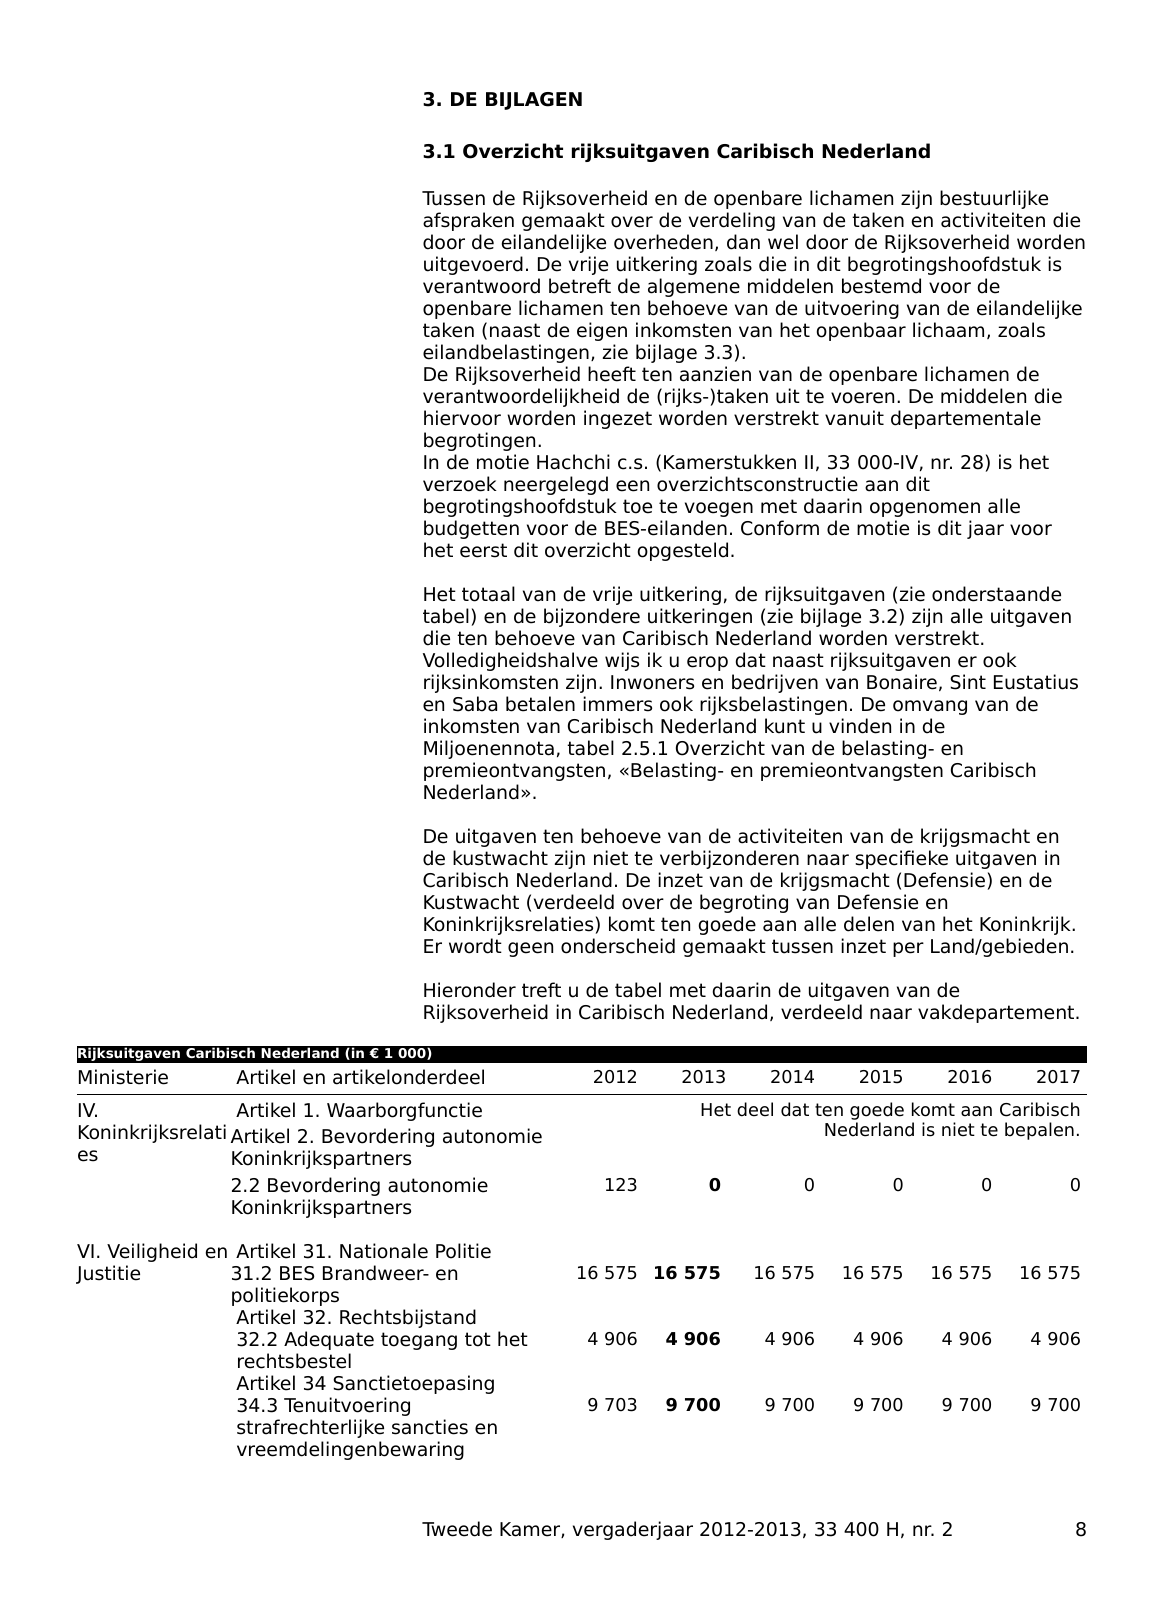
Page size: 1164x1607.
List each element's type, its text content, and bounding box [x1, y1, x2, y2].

table_cell 31.2 BES Brandweer- en politiekorps [230, 1263, 555, 1307]
table_cell [998, 1307, 1087, 1329]
table_cell 16 575 [732, 1263, 821, 1307]
table_cell Artikel en artikelonderdeel [230, 1063, 555, 1094]
subtitle 3. DE BIJLAGEN [422, 89, 1087, 111]
text De Rijksoverheid heeft ten aanzien van de openbare lichamen de verantwoordelijkheid de (rijks-)taken uit te voeren. De middelen die hiervoor worden ingezet worden verstrekt vanuit departementale begrotingen. [422, 364, 1087, 452]
table_cell [732, 1373, 821, 1395]
table_cell [732, 1241, 821, 1263]
table_cell 2014 [732, 1063, 821, 1094]
text Het totaal van de vrije uitkering, de rijksuitgaven (zie onderstaande tabel) en de bijzondere uitkeringen (zie bijlage 3.2) zijn alle uitgaven die ten behoeve van Caribisch Nederland worden verstrekt. [422, 584, 1087, 650]
table_cell 4 906 [732, 1329, 821, 1373]
table_cell VI. Veiligheid en Justitie [77, 1241, 230, 1307]
table_cell 16 575 [821, 1263, 909, 1307]
table_cell [77, 1395, 230, 1461]
table_cell [909, 1219, 998, 1241]
table_cell [998, 1219, 1087, 1241]
table_cell 16 575 [644, 1263, 732, 1307]
table_cell [77, 1329, 230, 1373]
table_cell [644, 1219, 732, 1241]
table_cell [998, 1373, 1087, 1395]
table_cell 0 [644, 1170, 732, 1219]
text Volledigheidshalve wijs ik u erop dat naast rijksuitgaven er ook rijksinkomsten zijn. Inwoners en bedrijven van Bonaire, Sint Eustatius en Saba betalen immers ook rijksbelastingen. De omvang van de inkomsten van Caribisch Nederland kunt u vinden in de Miljoenennota, tabel 2.5.1 Overzicht van de belasting- en premieontvangsten, «Belasting- en premieontvangsten Caribisch Nederland». [422, 650, 1087, 804]
table_cell Artikel 1. Waarborgfunctie [230, 1095, 555, 1122]
table_cell 9 700 [909, 1395, 998, 1461]
table_cell 16 575 [909, 1263, 998, 1307]
table_cell [77, 1307, 230, 1329]
table_cell Ministerie [77, 1063, 230, 1094]
table_cell [644, 1373, 732, 1395]
table_cell 0 [732, 1170, 821, 1219]
table_cell [230, 1219, 555, 1241]
table_cell [821, 1307, 909, 1329]
table_cell [909, 1373, 998, 1395]
table_cell 0 [998, 1170, 1087, 1219]
table_cell 2012 [555, 1063, 644, 1094]
text Hieronder treft u de tabel met daarin de uitgaven van de Rijksoverheid in Caribisch Nederland, verdeeld naar vakdepartement. [422, 980, 1087, 1024]
table_cell Artikel 34 Sanctietoepasing [230, 1373, 555, 1395]
table_cell 16 575 [998, 1263, 1087, 1307]
table_cell 9 700 [644, 1395, 732, 1461]
table_cell [555, 1307, 644, 1329]
table_cell 4 906 [821, 1329, 909, 1373]
table_cell 9 700 [821, 1395, 909, 1461]
table_cell 123 [555, 1170, 644, 1219]
table_cell Artikel 31. Nationale Politie [230, 1241, 555, 1263]
table_cell [821, 1219, 909, 1241]
table_cell 0 [821, 1170, 909, 1219]
table_cell [909, 1307, 998, 1329]
table_cell [998, 1241, 1087, 1263]
table_cell 34.3 Tenuitvoering strafrechterlijke sancties en vreemdelingenbewaring [230, 1395, 555, 1461]
table_cell 0 [909, 1170, 998, 1219]
table_cell Het deel dat ten goede komt aan Caribisch Nederland is niet te bepalen. [555, 1095, 1087, 1170]
table_cell 2015 [821, 1063, 909, 1094]
table_cell [555, 1241, 644, 1263]
text In de motie Hachchi c.s. (Kamerstukken II, 33 000-IV, nr. 28) is het verzoek neergelegd een overzichtsconstructie aan dit begrotingshoofdstuk toe te voegen met daarin opgenomen alle budgetten voor de BES-eilanden. Conform de motie is dit jaar voor het eerst dit overzicht opgesteld. [422, 452, 1087, 562]
table_cell 9 700 [732, 1395, 821, 1461]
table_cell [732, 1307, 821, 1329]
table_cell 2016 [909, 1063, 998, 1094]
table_cell 32.2 Adequate toegang tot het rechtsbestel [230, 1329, 555, 1373]
table_cell 2017 [998, 1063, 1087, 1094]
table_cell 2.2 Bevordering autonomie Koninkrijkspartners [230, 1170, 555, 1219]
table_cell Artikel 32. Rechtsbijstand [230, 1307, 555, 1329]
table_cell [732, 1219, 821, 1241]
table_cell [555, 1373, 644, 1395]
table_cell [909, 1241, 998, 1263]
table_cell [821, 1373, 909, 1395]
table_cell IV. Koninkrijksrelaties [77, 1095, 230, 1219]
table_cell 4 906 [644, 1329, 732, 1373]
table_header Rijksuitgaven Caribisch Nederland (in € 1 000) [77, 1046, 1087, 1061]
table_cell [821, 1241, 909, 1263]
table_cell 2013 [644, 1063, 732, 1094]
table_cell [77, 1373, 230, 1395]
table_cell [77, 1219, 230, 1241]
table_cell 4 906 [555, 1329, 644, 1373]
table_cell [555, 1219, 644, 1241]
text Tussen de Rijksoverheid en de openbare lichamen zijn bestuurlijke afspraken gemaakt over de verdeling van de taken en activiteiten die door de eilandelijke overheden, dan wel door de Rijksoverheid worden uitgevoerd. De vrije uitkering zoals die in dit begrotingshoofdstuk is verantwoord betreft de algemene middelen bestemd voor de openbare lichamen ten behoeve van de uitvoering van de eilandelijke taken (naast de eigen inkomsten van het openbaar lichaam, zoals eilandbelastingen, zie bijlage 3.3). [422, 188, 1087, 364]
table_cell 9 700 [998, 1395, 1087, 1461]
table_cell [644, 1241, 732, 1263]
table_cell 4 906 [998, 1329, 1087, 1373]
table_cell Artikel 2. Bevordering autonomie Koninkrijkspartners [230, 1122, 555, 1170]
table_cell [644, 1307, 732, 1329]
table_cell 16 575 [555, 1263, 644, 1307]
text De uitgaven ten behoeve van de activiteiten van de krijgsmacht en de kustwacht zijn niet te verbijzonderen naar specifieke uitgaven in Caribisch Nederland. De inzet van de krijgsmacht (Defensie) en de Kustwacht (verdeeld over de begroting van Defensie en Koninkrijksrelaties) komt ten goede aan alle delen van het Koninkrijk. Er wordt geen onderscheid gemaakt tussen inzet per Land/gebieden. [422, 826, 1087, 958]
table_cell 9 703 [555, 1395, 644, 1461]
subtitle 3.1 Overzicht rijksuitgaven Caribisch Nederland [422, 141, 1087, 163]
table_cell 4 906 [909, 1329, 998, 1373]
